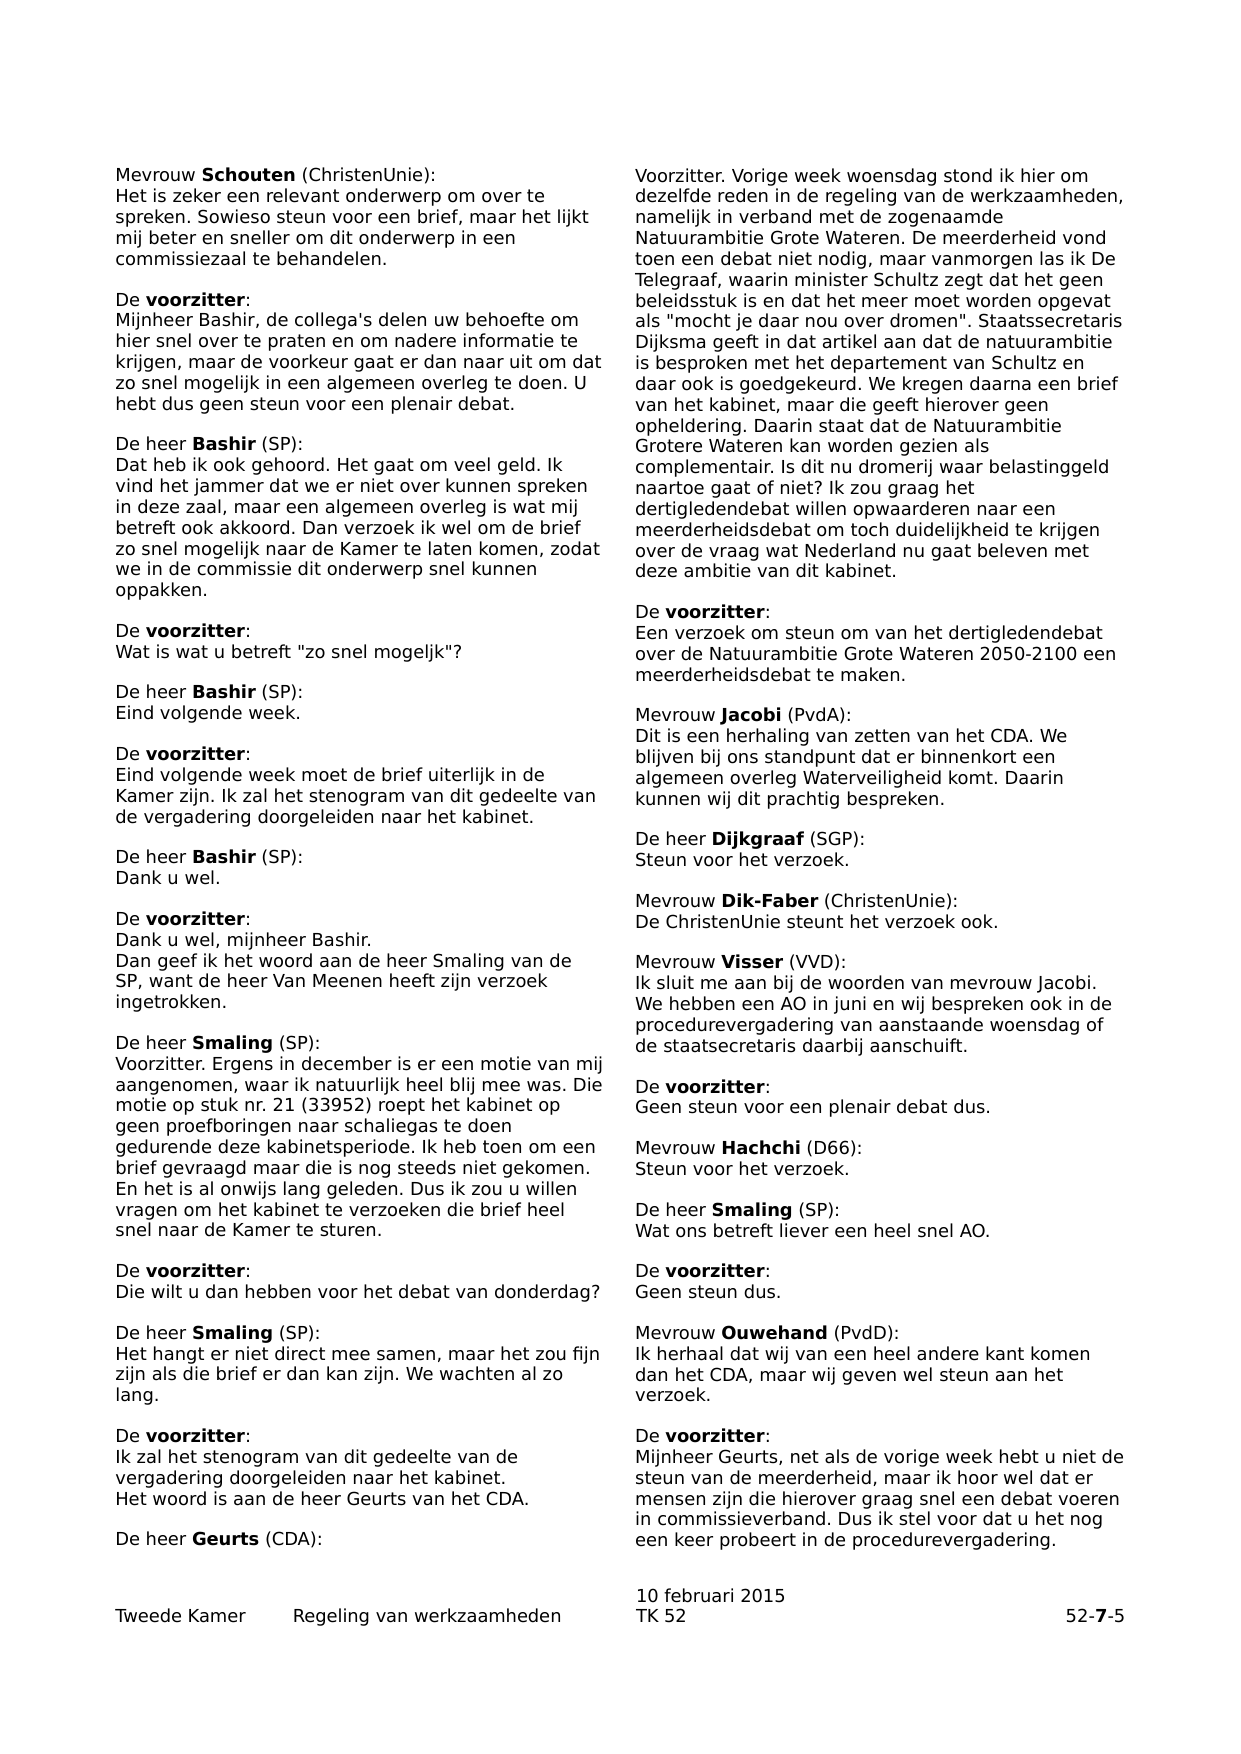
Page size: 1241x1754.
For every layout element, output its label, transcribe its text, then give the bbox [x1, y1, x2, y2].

text Dank u wel. [115, 868, 605, 889]
text De heer Bashir (SP): [115, 682, 605, 703]
text Steun voor het verzoek. [635, 1159, 1125, 1179]
text Het is zeker een relevant onderwerp om over te spreken. Sowieso steun voor een brief, maar het lijkt mij beter en sneller om dit onderwerp in een commissiezaal te behandelen. [115, 186, 605, 269]
text Mijnheer Geurts, net als de vorige week hebt u niet de steun van de meerderheid, maar ik hoor wel dat er mensen zijn die hierover graag snel een debat voeren in commissieverband. Dus ik stel voor dat u het nog een keer probeert in de procedurevergadering. [635, 1447, 1125, 1551]
text De voorzitter: [115, 621, 605, 642]
text Mijnheer Bashir, de collega's delen uw behoefte om hier snel over te praten en om nadere informatie te krijgen, maar de voorkeur gaat er dan naar uit om dat zo snel mogelijk in een algemeen overleg te doen. U hebt dus geen steun voor een plenair debat. [115, 310, 605, 414]
text Mevrouw Visser (VVD): [635, 952, 1125, 973]
text Dan geef ik het woord aan de heer Smaling van de SP, want de heer Van Meenen heeft zijn verzoek ingetrokken. [115, 950, 605, 1013]
text De voorzitter: [115, 909, 605, 929]
text Ik sluit me aan bij de woorden van mevrouw Jacobi. We hebben een AO in juni en wij bespreken ook in de procedurevergadering van aanstaande woensdag of de staatsecretaris daarbij aanschuift. [635, 973, 1125, 1056]
text De heer Smaling (SP): [635, 1199, 1125, 1220]
text De voorzitter: [115, 1426, 605, 1447]
text Mevrouw Hachchi (D66): [635, 1138, 1125, 1159]
text De heer Bashir (SP): [115, 434, 605, 455]
text Steun voor het verzoek. [635, 850, 1125, 871]
text De heer Smaling (SP): [115, 1033, 605, 1053]
text De heer Geurts (CDA): [115, 1529, 605, 1550]
text Voorzitter. Vorige week woensdag stond ik hier om dezelfde reden in de regeling van de werkzaamheden, namelijk in verband met de zogenaamde Natuurambitie Grote Wateren. De meerderheid vond toen een debat niet nodig, maar vanmorgen las ik De Telegraaf, waarin minister Schultz zegt dat het geen beleidsstuk is en dat het meer moet worden opgevat als "mocht je daar nou over dromen". Staatssecretaris Dijksma geeft in dat artikel aan dat de natuurambitie is besproken met het departement van Schultz en daar ook is goedgekeurd. We kregen daarna een brief van het kabinet, maar die geeft hierover geen opheldering. Daarin staat dat de Natuurambitie Grotere Wateren kan worden gezien als complementair. Is dit nu dromerij waar belastinggeld naartoe gaat of niet? Ik zou graag het dertigledendebat willen opwaarderen naar een meerderheidsdebat om toch duidelijkheid te krijgen over de vraag wat Nederland nu gaat beleven met deze ambitie van dit kabinet. [635, 165, 1125, 582]
text De voorzitter: [115, 289, 605, 310]
text Mevrouw Schouten (ChristenUnie): [115, 165, 605, 186]
text Die wilt u dan hebben voor het debat van donderdag? [115, 1282, 605, 1303]
text Dat heb ik ook gehoord. Het gaat om veel geld. Ik vind het jammer dat we er niet over kunnen spreken in deze zaal, maar een algemeen overleg is wat mij betreft ook akkoord. Dan verzoek ik wel om de brief zo snel mogelijk naar de Kamer te laten komen, zodat we in de commissie dit onderwerp snel kunnen oppakken. [115, 455, 605, 601]
text Ik zal het stenogram van dit gedeelte van de vergadering doorgeleiden naar het kabinet. [115, 1447, 605, 1488]
text Geen steun voor een plenair debat dus. [635, 1097, 1125, 1118]
text Geen steun dus. [635, 1282, 1125, 1303]
text Voorzitter. Ergens in december is er een motie van mij aangenomen, waar ik natuurlijk heel blij mee was. Die motie op stuk nr. 21 (33952) roept het kabinet op geen proefboringen naar schaliegas te doen gedurende deze kabinetsperiode. Ik heb toen om een brief gevraagd maar die is nog steeds niet gekomen. En het is al onwijs lang geleden. Dus ik zou u willen vragen om het kabinet te verzoeken die brief heel snel naar de Kamer te sturen. [115, 1053, 605, 1241]
text Dank u wel, mijnheer Bashir. [115, 929, 605, 950]
text Ik herhaal dat wij van een heel andere kant komen dan het CDA, maar wij geven wel steun aan het verzoek. [635, 1343, 1125, 1406]
text De voorzitter: [635, 602, 1125, 623]
text Eind volgende week moet de brief uiterlijk in de Kamer zijn. Ik zal het stenogram van dit gedeelte van de vergadering doorgeleiden naar het kabinet. [115, 765, 605, 827]
text De voorzitter: [115, 744, 605, 765]
text De ChristenUnie steunt het verzoek ook. [635, 912, 1125, 932]
text Mevrouw Jacobi (PvdA): [635, 705, 1125, 726]
text Eind volgende week. [115, 703, 605, 724]
text De voorzitter: [635, 1076, 1125, 1097]
text Het woord is aan de heer Geurts van het CDA. [115, 1488, 605, 1509]
text Het hangt er niet direct mee samen, maar het zou fijn zijn als die brief er dan kan zijn. We wachten al zo lang. [115, 1343, 605, 1406]
text De heer Bashir (SP): [115, 847, 605, 868]
text De voorzitter: [635, 1426, 1125, 1447]
text De heer Dijkgraaf (SGP): [635, 829, 1125, 850]
text Een verzoek om steun om van het dertigledendebat over de Natuurambitie Grote Wateren 2050-2100 een meerderheidsdebat te maken. [635, 623, 1125, 685]
text De heer Smaling (SP): [115, 1323, 605, 1343]
text Wat ons betreft liever een heel snel AO. [635, 1220, 1125, 1241]
text Mevrouw Ouwehand (PvdD): [635, 1323, 1125, 1343]
text De voorzitter: [115, 1261, 605, 1282]
text Mevrouw Dik-Faber (ChristenUnie): [635, 891, 1125, 912]
text Wat is wat u betreft "zo snel mogeljk"? [115, 642, 605, 662]
text Dit is een herhaling van zetten van het CDA. We blijven bij ons standpunt dat er binnenkort een algemeen overleg Waterveiligheid komt. Daarin kunnen wij dit prachtig bespreken. [635, 726, 1125, 809]
text De voorzitter: [635, 1261, 1125, 1282]
